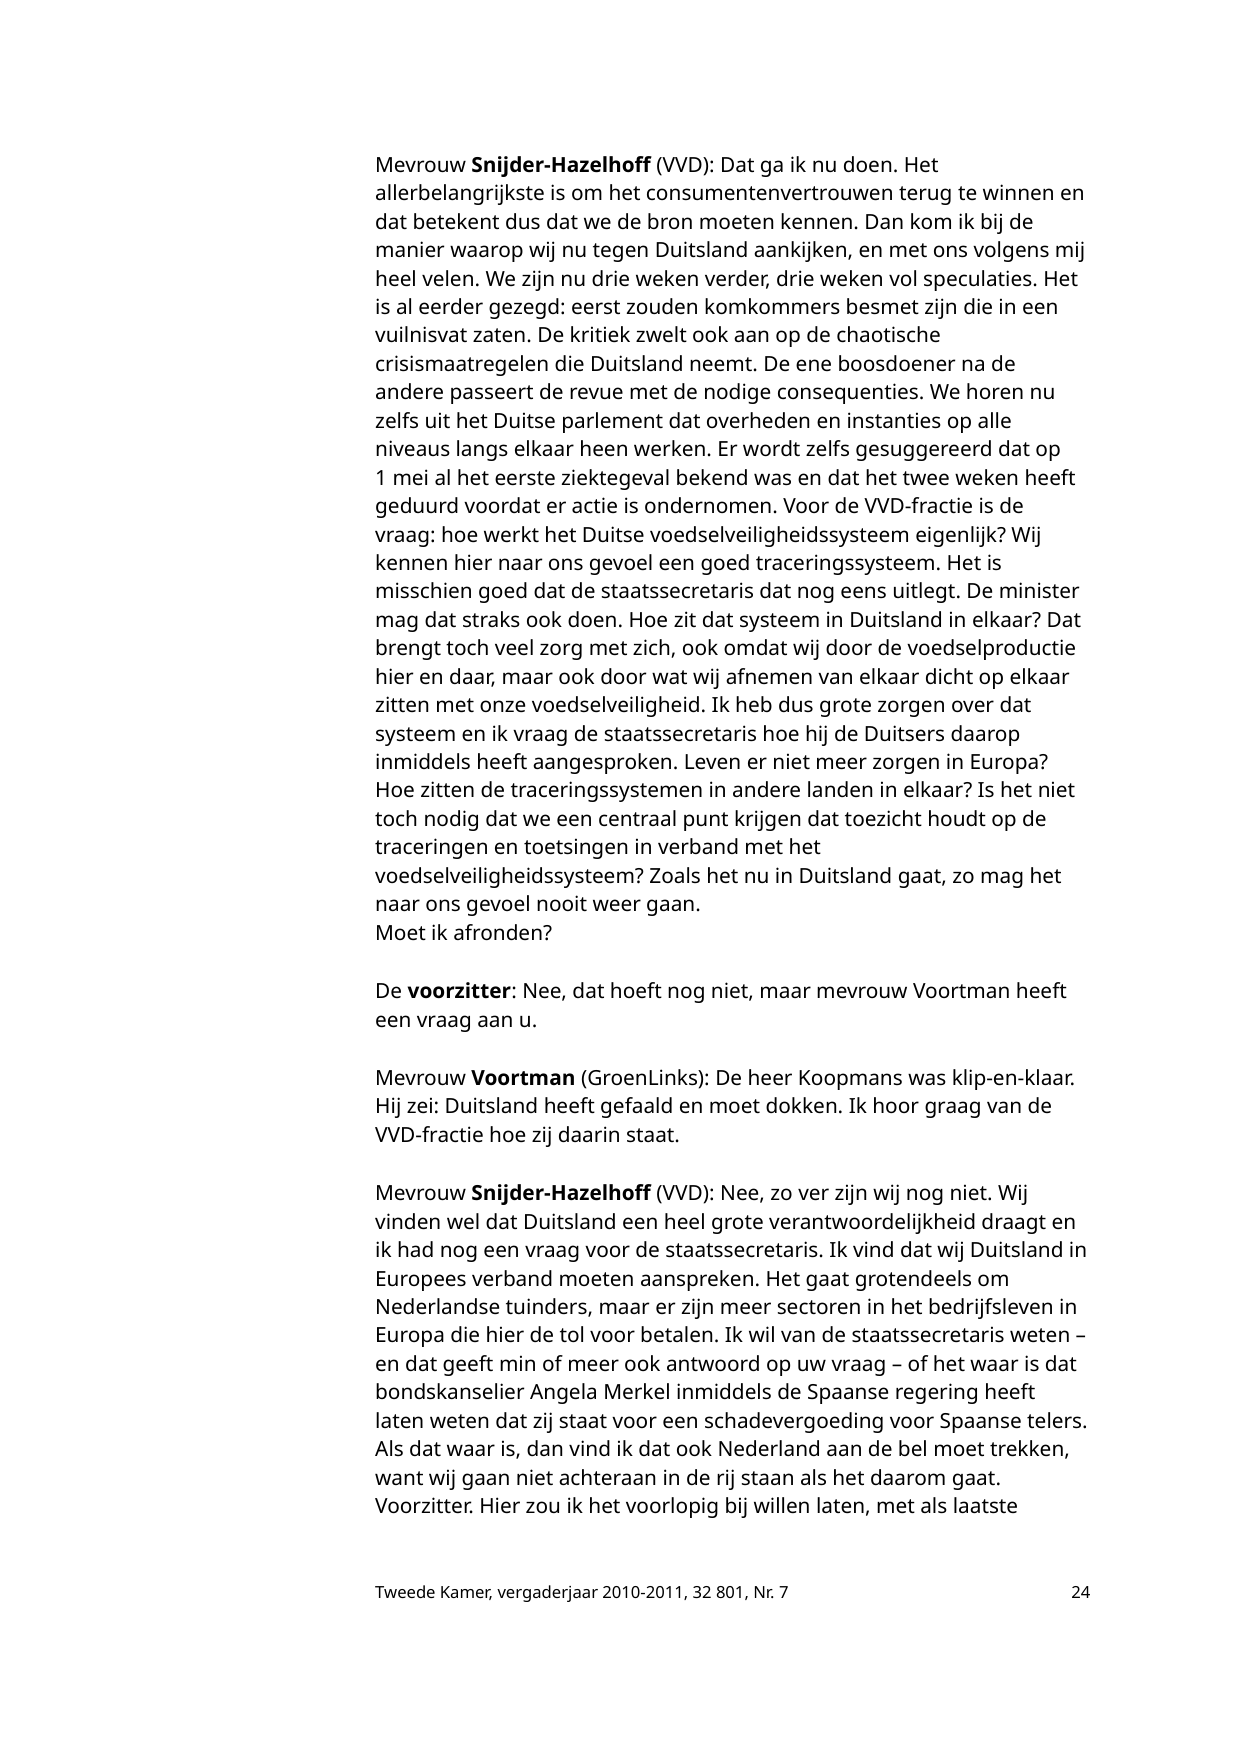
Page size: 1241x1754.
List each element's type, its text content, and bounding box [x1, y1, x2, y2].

text De voorzitter: Nee, dat hoeft nog niet, maar mevrouw Voortman heeft een vraag aan u. [375, 976, 1090, 1033]
text Moet ik afronden? [375, 918, 1090, 946]
text Mevrouw Voortman (GroenLinks): De heer Koopmans was klip-en-klaar. Hij zei: Duitsland heeft gefaald en moet dokken. Ik hoor graag van de VVD-fractie hoe zij daarin staat. [375, 1063, 1090, 1148]
text Mevrouw Snijder-Hazelhoff (VVD): Nee, zo ver zijn wij nog niet. Wij vinden wel dat Duitsland een heel grote verantwoordelijkheid draagt en ik had nog een vraag voor de staatssecretaris. Ik vind dat wij Duitsland in Europees verband moeten aanspreken. Het gaat grotendeels om Nederlandse tuinders, maar er zijn meer sectoren in het bedrijfsleven in Europa die hier de tol voor betalen. Ik wil van de staatssecretaris weten – en dat geeft min of meer ook antwoord op uw vraag – of het waar is dat bondskanselier Angela Merkel inmiddels de Spaanse regering heeft laten weten dat zij staat voor een schadevergoeding voor Spaanse telers. Als dat waar is, dan vind ik dat ook Nederland aan de bel moet trekken, want wij gaan niet achteraan in de rij staan als het daarom gaat. [375, 1178, 1090, 1491]
text Voorzitter. Hier zou ik het voorlopig bij willen laten, met als laatste [375, 1491, 1090, 1520]
text Mevrouw Snijder-Hazelhoff (VVD): Dat ga ik nu doen. Het allerbelangrijkste is om het consumentenvertrouwen terug te winnen en dat betekent dus dat we de bron moeten kennen. Dan kom ik bij de manier waarop wij nu tegen Duitsland aankijken, en met ons volgens mij heel velen. We zijn nu drie weken verder, drie weken vol speculaties. Het is al eerder gezegd: eerst zouden komkommers besmet zijn die in een vuilnisvat zaten. De kritiek zwelt ook aan op de chaotische crisismaatregelen die Duitsland neemt. De ene boosdoener na de andere passeert de revue met de nodige consequenties. We horen nu zelfs uit het Duitse parlement dat overheden en instanties op alle niveaus langs elkaar heen werken. Er wordt zelfs gesuggereerd dat op 1 mei al het eerste ziektegeval bekend was en dat het twee weken heeft geduurd voordat er actie is ondernomen. Voor de VVD-fractie is de vraag: hoe werkt het Duitse voedselveiligheidssysteem eigenlijk? Wij kennen hier naar ons gevoel een goed traceringssysteem. Het is misschien goed dat de staatssecretaris dat nog eens uitlegt. De minister mag dat straks ook doen. Hoe zit dat systeem in Duitsland in elkaar? Dat brengt toch veel zorg met zich, ook omdat wij door de voedselproductie hier en daar, maar ook door wat wij afnemen van elkaar dicht op elkaar zitten met onze voedselveiligheid. Ik heb dus grote zorgen over dat systeem en ik vraag de staatssecretaris hoe hij de Duitsers daarop inmiddels heeft aangesproken. Leven er niet meer zorgen in Europa? Hoe zitten de traceringssystemen in andere landen in elkaar? Is het niet toch nodig dat we een centraal punt krijgen dat toezicht houdt op de traceringen en toetsingen in verband met het voedselveiligheidssysteem? Zoals het nu in Duitsland gaat, zo mag het naar ons gevoel nooit weer gaan. [375, 150, 1090, 918]
